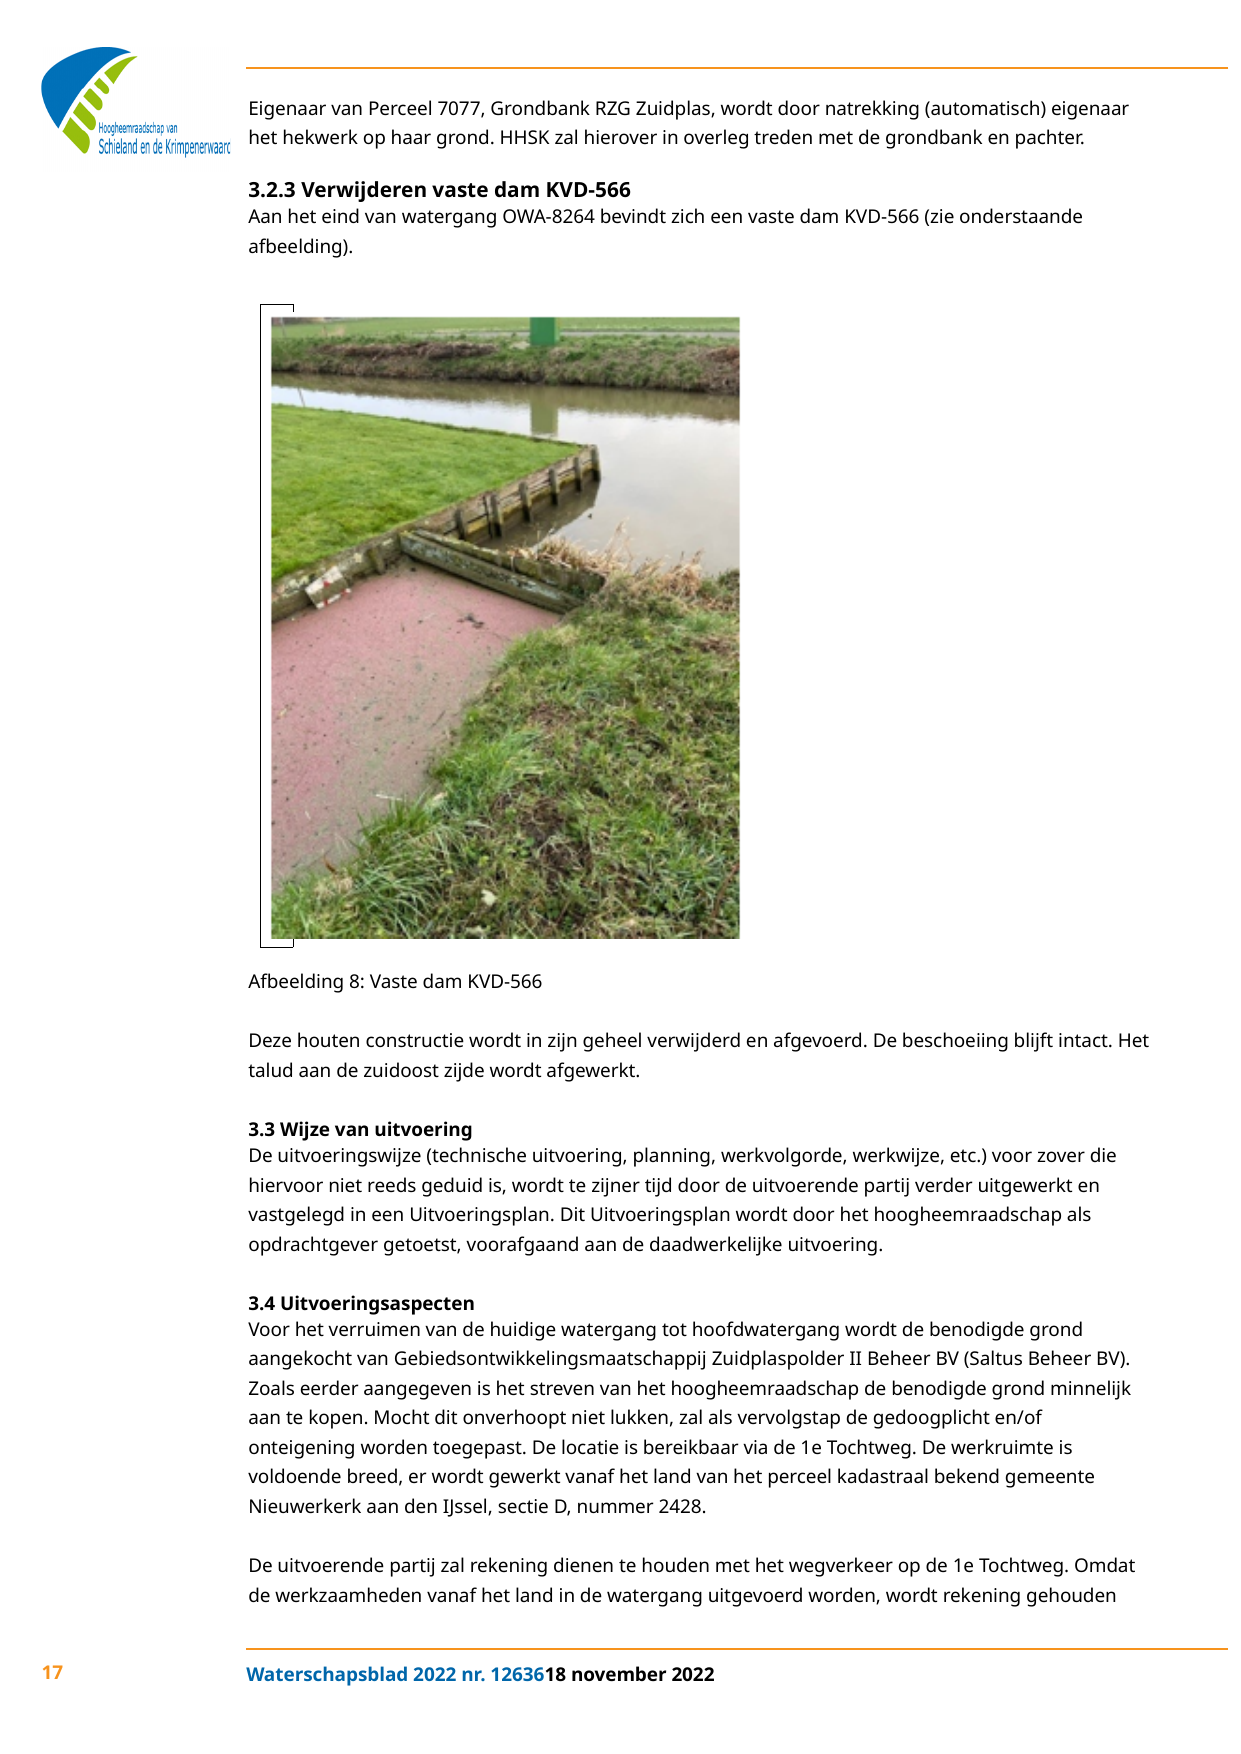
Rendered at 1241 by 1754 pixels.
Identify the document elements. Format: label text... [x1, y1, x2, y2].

text De uitvoerende partij zal rekening dienen te houden met het wegverkeer op de 1e Tochtweg. Omdat de werkzaamheden vanaf het land in de watergang uitgevoerd worden, wordt rekening gehouden [248, 1552, 1152, 1608]
text Afbeelding 8: Vaste dam KVD-566 [248, 968, 1152, 994]
picture [41, 47, 231, 172]
text 3.2.3 Verwijderen vaste dam KVD-566 [248, 175, 1152, 203]
text Aan het eind van watergang OWA-8264 bevindt zich een vaste dam KVD-566 (zie onderstaande afbeelding). [248, 203, 1152, 258]
text 3.3 Wijze van uitvoering [248, 1116, 1152, 1142]
picture [268, 312, 742, 939]
text Deze houten constructie wordt in zijn geheel verwijderd en afgevoerd. De beschoeiing blijft intact. Het talud aan de zuidoost zijde wordt afgewerkt. [248, 1028, 1152, 1083]
text De uitvoeringswijze (technische uitvoering, planning, werkvolgorde, werkwijze, etc.) voor zover die hiervoor niet reeds geduid is, wordt te zijner tijd door de uitvoerende partij verder uitgewerkt en vastgelegd in een Uitvoeringsplan. Dit Uitvoeringsplan wordt door het hoogheemraadschap als opdrachtgever getoetst, voorafgaand aan de daadwerkelijke uitvoering. [248, 1142, 1152, 1257]
text Eigenaar van Perceel 7077, Grondbank RZG Zuidplas, wordt door natrekking (automatisch) eigenaar het hekwerk op haar grond. HHSK zal hierover in overleg treden met de grondbank en pachter. [248, 95, 1152, 150]
text 3.4 Uitvoeringsaspecten [248, 1290, 1152, 1316]
text Voor het verruimen van de huidige watergang tot hoofdwatergang wordt de benodigde grond aangekocht van Gebiedsontwikkelingsmaatschappij Zuidplaspolder II Beheer BV (Saltus Beheer BV). Zoals eerder aangegeven is het streven van het hoogheemraadschap de benodigde grond minnelijk aan te kopen. Mocht dit onverhoopt niet lukken, zal als vervolgstap de gedoogplicht en/of onteigening worden toegepast. De locatie is bereikbaar via de 1e Tochtweg. De werkruimte is voldoende breed, er wordt gewerkt vanaf het land van het perceel kadastraal bekend gemeente Nieuwerkerk aan den IJssel, sectie D, nummer 2428. [248, 1316, 1152, 1519]
